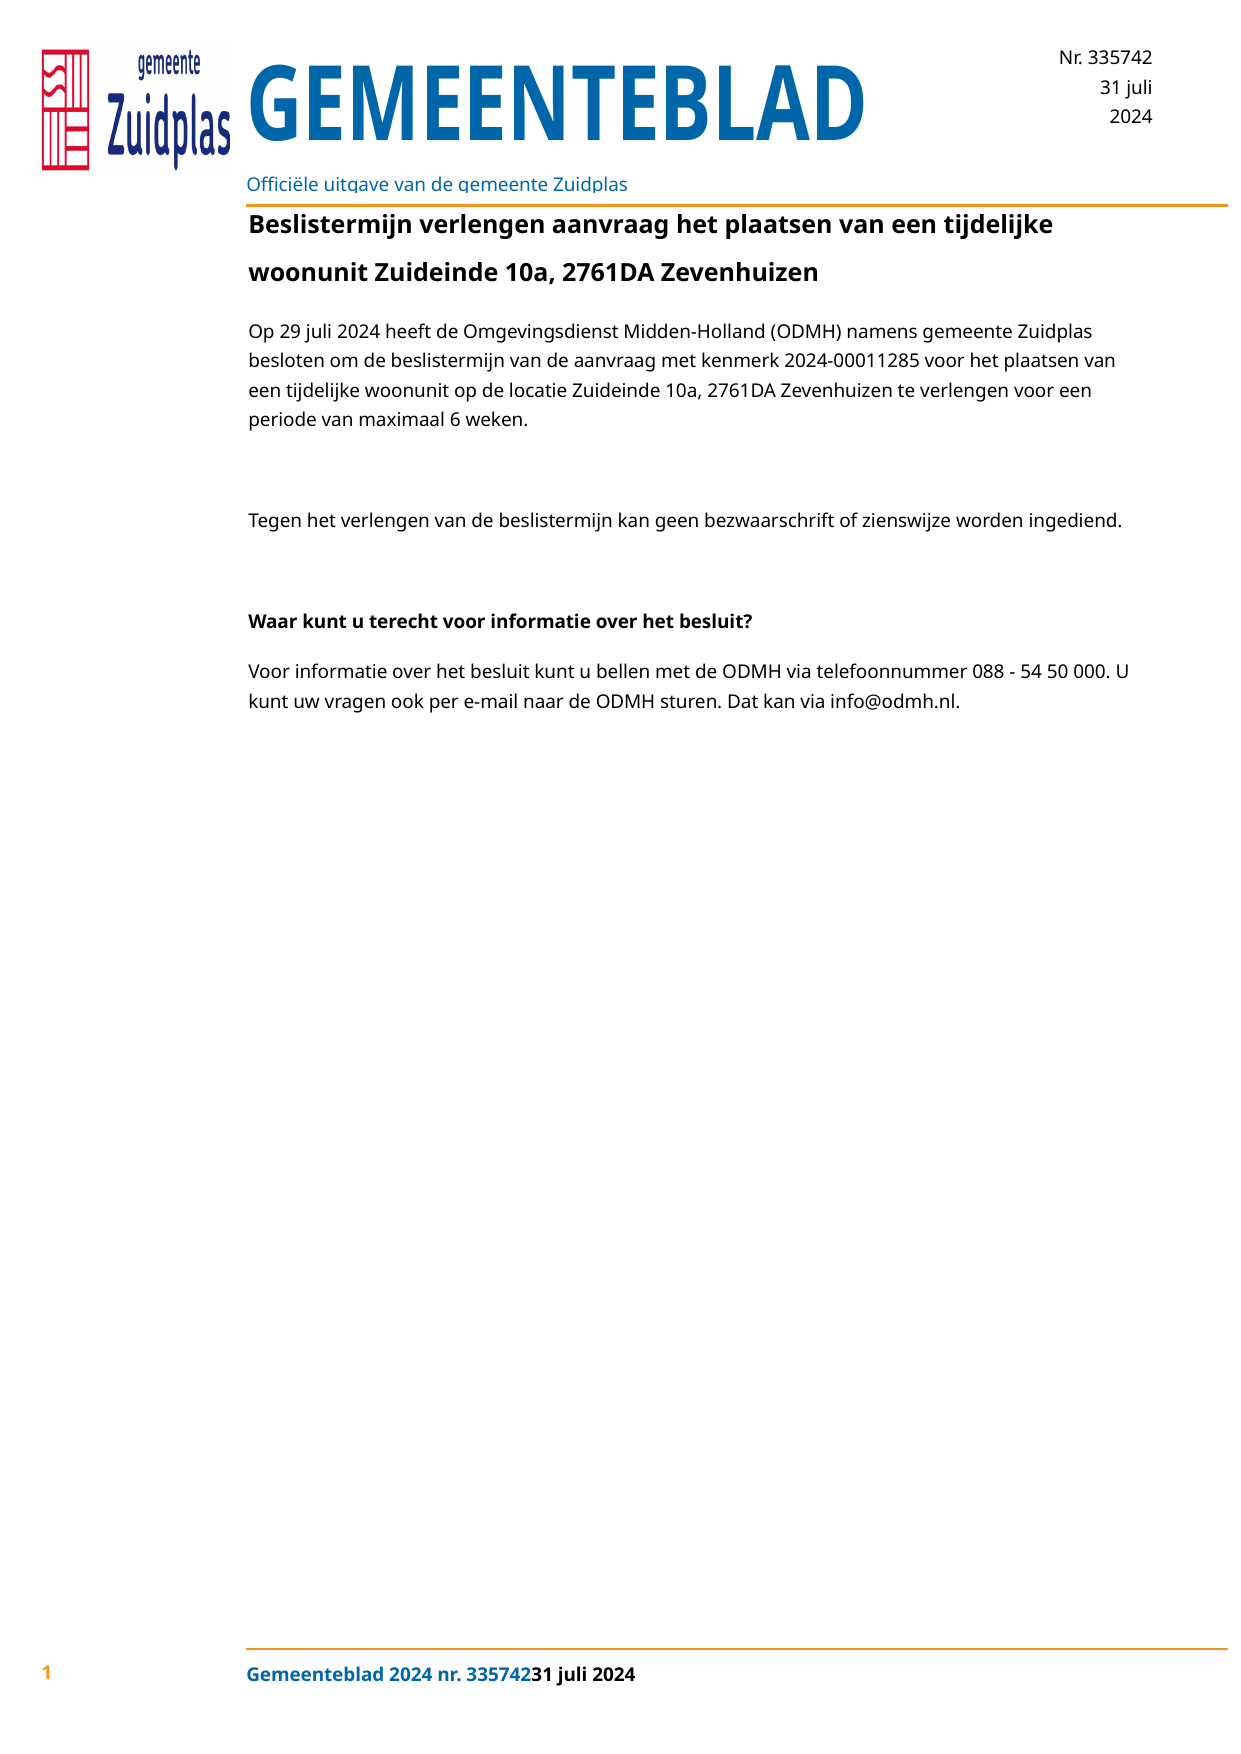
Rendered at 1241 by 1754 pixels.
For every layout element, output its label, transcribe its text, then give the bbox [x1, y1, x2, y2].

text Tegen het verlengen van de beslistermijn kan geen bezwaarschrift of zienswijze worden ingediend. [248, 507, 1152, 533]
picture [41, 47, 231, 172]
text Voor informatie over het besluit kunt u bellen met de ODMH via telefoonnummer 088 - 54 50 000. U kunt uw vragen ook per e-mail naar de ODMH sturen. Dat kan via info@odmh.nl. [248, 659, 1152, 714]
text Op 29 juli 2024 heeft de Omgevingsdienst Midden-Holland (ODMH) namens gemeente Zuidplas besloten om de beslistermijn van de aanvraag met kenmerk 2024-00011285 voor het plaatsen van een tijdelijke woonunit op de locatie Zuideinde 10a, 2761DA Zevenhuizen te verlengen voor een periode van maximaal 6 weken. [248, 318, 1152, 432]
text Beslistermijn verlengen aanvraag het plaatsen van een tijdelijke woonunit Zuideinde 10a, 2761DA Zevenhuizen [248, 207, 1152, 288]
text Waar kunt u terecht voor informatie over het besluit? [248, 608, 1152, 634]
